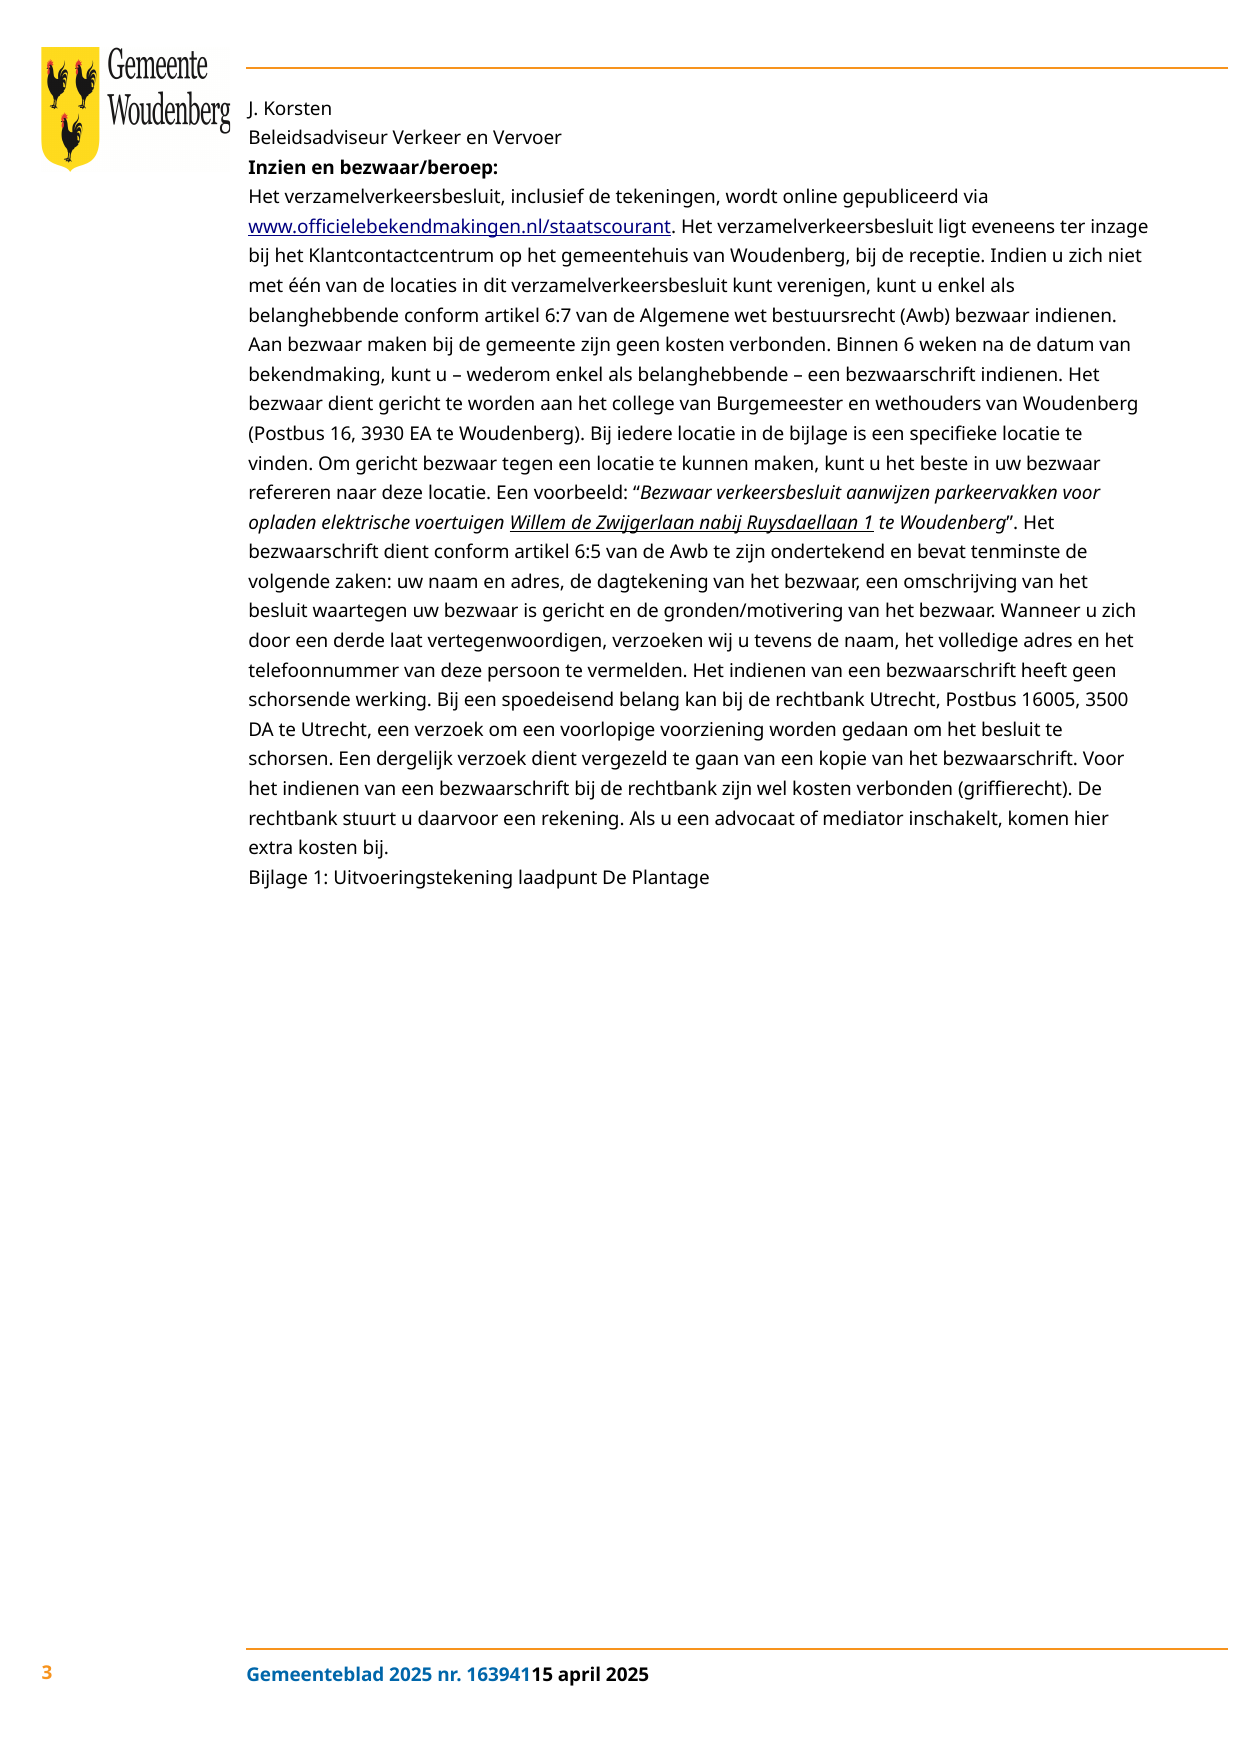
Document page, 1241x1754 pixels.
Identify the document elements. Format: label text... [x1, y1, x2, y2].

text Inzien en bezwaar/beroep: [248, 154, 1152, 180]
picture [41, 47, 231, 172]
text Bijlage 1: Uitvoeringstekening laadpunt De Plantage [248, 864, 1152, 890]
text J. Korsten [248, 95, 1152, 121]
text Beleidsadviseur Verkeer en Vervoer [248, 124, 1152, 150]
text Het verzamelverkeersbesluit, inclusief de tekeningen, wordt online gepubliceerd via www.officielebekendmakingen.nl/staatscourant. Het verzamelverkeersbesluit ligt eveneens ter inzage bij het Klantcontactcentrum op het gemeentehuis van Woudenberg, bij de receptie. Indien u zich niet met één van de locaties in dit verzamelverkeersbesluit kunt verenigen, kunt u enkel als belanghebbende conform artikel 6:7 van de Algemene wet bestuursrecht (Awb) bezwaar indienen. Aan bezwaar maken bij de gemeente zijn geen kosten verbonden. Binnen 6 weken na de datum van bekendmaking, kunt u – wederom enkel als belanghebbende – een bezwaarschrift indienen. Het bezwaar dient gericht te worden aan het college van Burgemeester en wethouders van Woudenberg (Postbus 16, 3930 EA te Woudenberg). Bij iedere locatie in de bijlage is een specifieke locatie te vinden. Om gericht bezwaar tegen een locatie te kunnen maken, kunt u het beste in uw bezwaar refereren naar deze locatie. Een voorbeeld: “Bezwaar verkeersbesluit aanwijzen parkeervakken voor opladen elektrische voertuigen Willem de Zwijgerlaan nabij Ruysdaellaan 1 te Woudenberg”. Het bezwaarschrift dient conform artikel 6:5 van de Awb te zijn ondertekend en bevat tenminste de volgende zaken: uw naam en adres, de dagtekening van het bezwaar, een omschrijving van het besluit waartegen uw bezwaar is gericht en de gronden/motivering van het bezwaar. Wanneer u zich door een derde laat vertegenwoordigen, verzoeken wij u tevens de naam, het volledige adres en het telefoonnummer van deze persoon te vermelden. Het indienen van een bezwaarschrift heeft geen schorsende werking. Bij een spoedeisend belang kan bij de rechtbank Utrecht, Postbus 16005, 3500 DA te Utrecht, een verzoek om een voorlopige voorziening worden gedaan om het besluit te schorsen. Een dergelijk verzoek dient vergezeld te gaan van een kopie van het bezwaarschrift. Voor het indienen van een bezwaarschrift bij de rechtbank zijn wel kosten verbonden (griffierecht). De rechtbank stuurt u daarvoor een rekening. Als u een advocaat of mediator inschakelt, komen hier extra kosten bij. [248, 183, 1152, 860]
